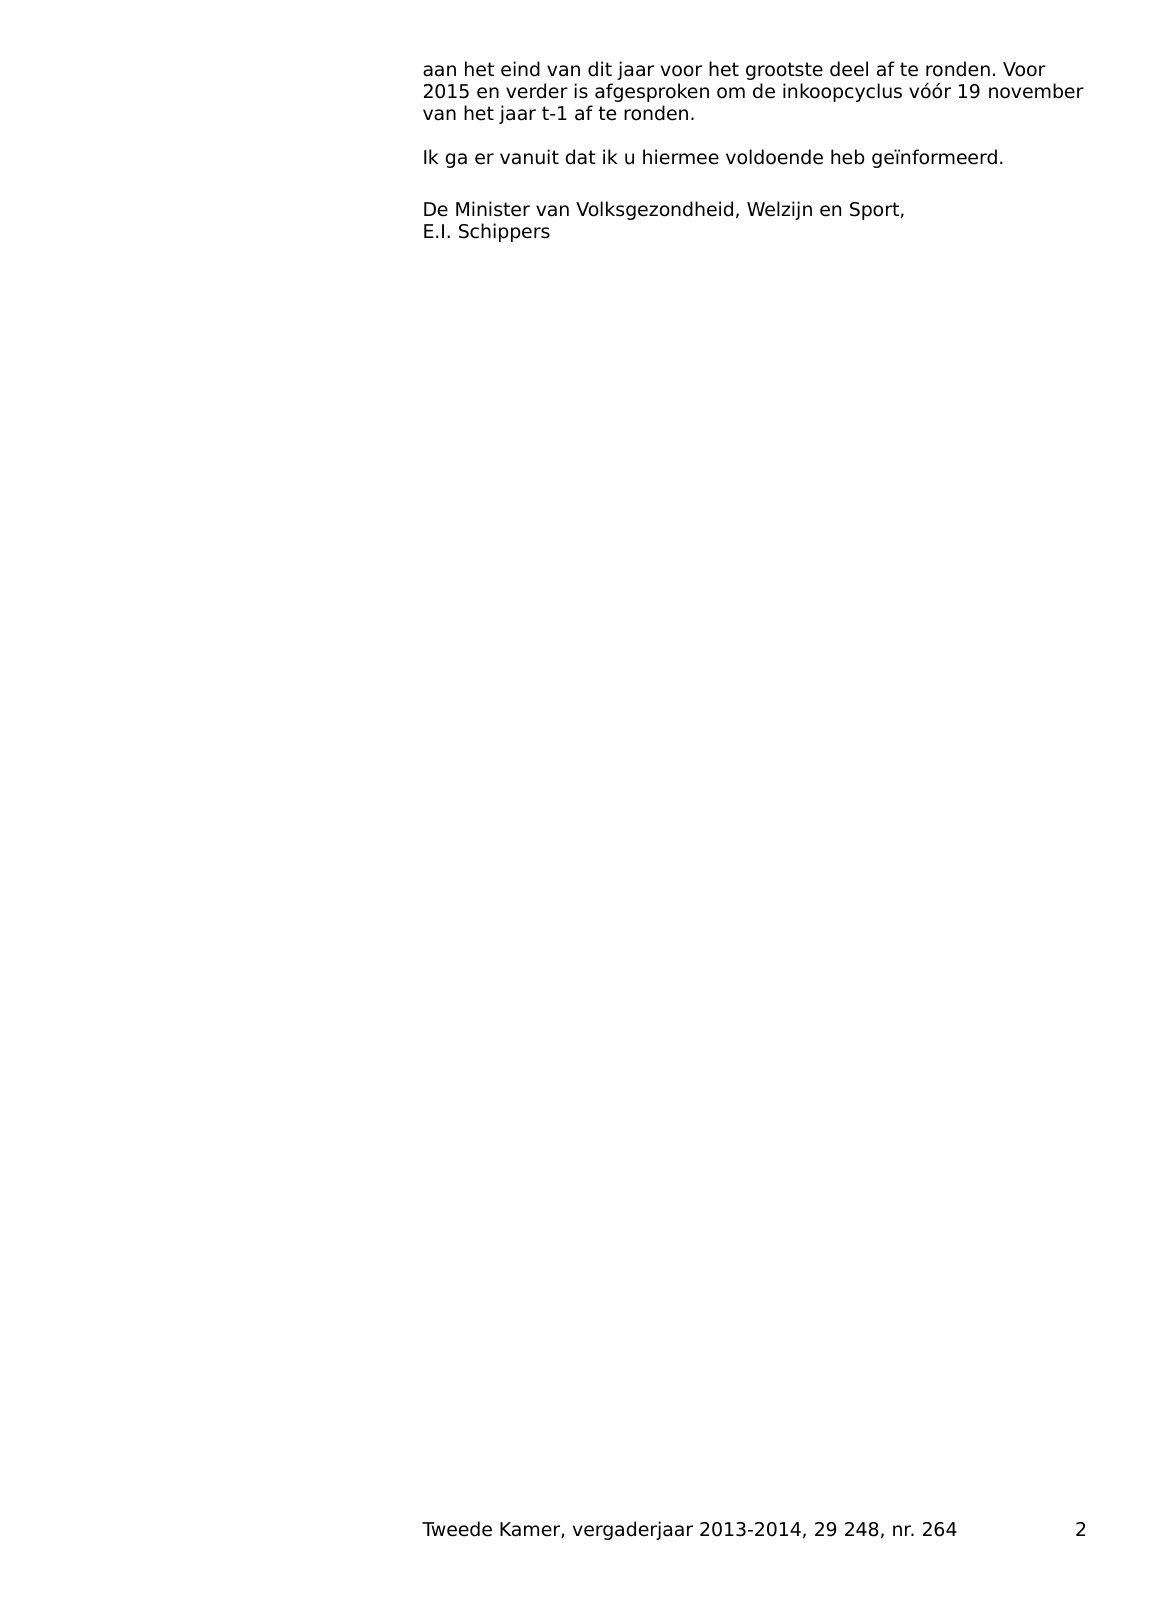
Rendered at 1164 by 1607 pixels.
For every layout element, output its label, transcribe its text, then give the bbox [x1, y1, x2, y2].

text Ik ga er vanuit dat ik u hiermee voldoende heb geïnformeerd. [422, 147, 1087, 169]
text aan het eind van dit jaar voor het grootste deel af te ronden. Voor 2015 en verder is afgesproken om de inkoopcyclus vóór 19 november van het jaar t-1 af te ronden. [422, 59, 1087, 125]
text De Minister van Volksgezondheid, Welzijn en Sport, E.I. Schippers [422, 199, 1087, 243]
